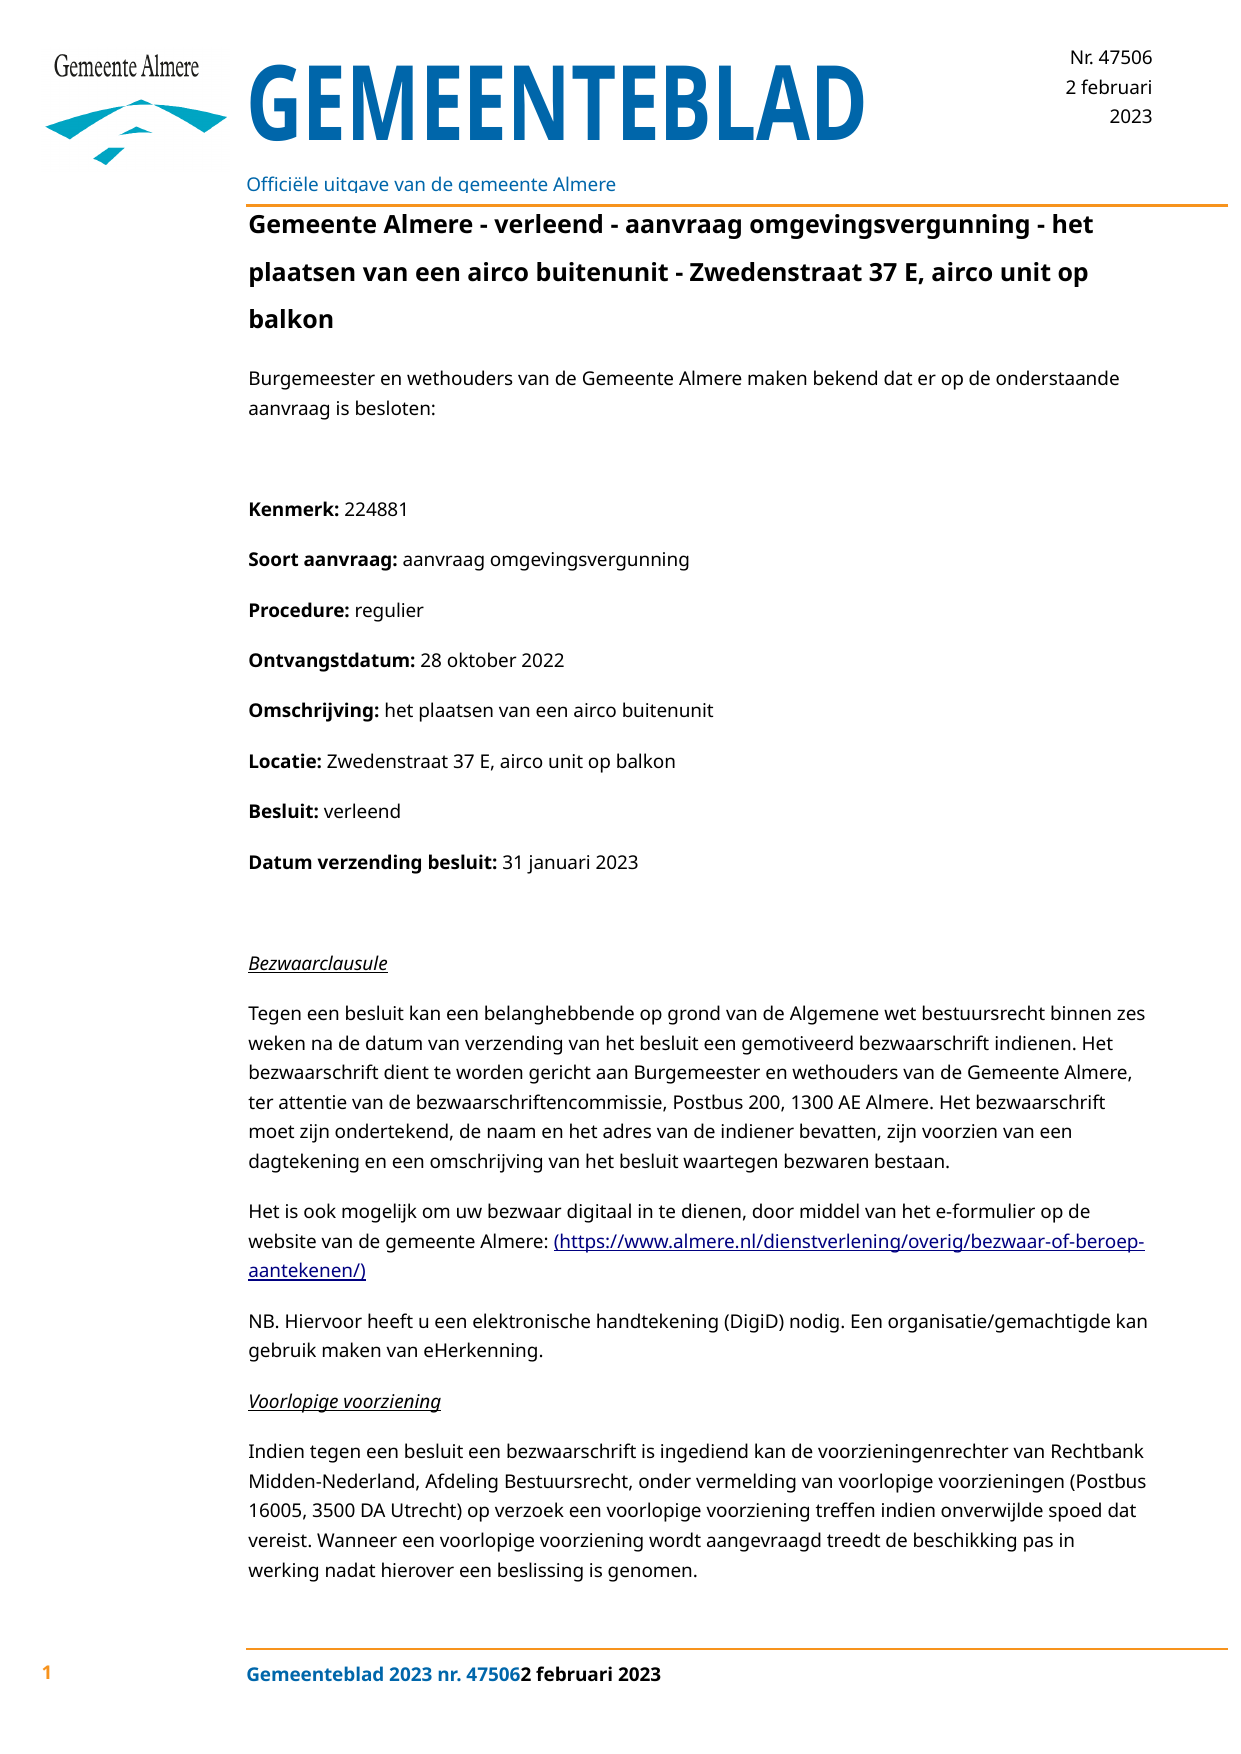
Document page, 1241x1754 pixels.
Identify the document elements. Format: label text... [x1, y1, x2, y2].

text Gemeente Almere - verleend - aanvraag omgevingsvergunning - het plaatsen van een airco buitenunit - Zwedenstraat 37 E, airco unit op balkon [248, 207, 1152, 336]
text Soort aanvraag: aanvraag omgevingsvergunning [248, 546, 1152, 572]
text Indien tegen een besluit een bezwaarschrift is ingediend kan de voorzieningenrechter van Rechtbank Midden-Nederland, Afdeling Bestuursrecht, onder vermelding van voorlopige voorzieningen (Postbus 16005, 3500 DA Utrecht) op verzoek een voorlopige voorziening treffen indien onverwijlde spoed dat vereist. Wanneer een voorlopige voorziening wordt aangevraagd treedt de beschikking pas in werking nadat hierover een beslissing is genomen. [248, 1438, 1152, 1582]
text Kenmerk: 224881 [248, 496, 1152, 522]
text Ontvangstdatum: 28 oktober 2022 [248, 647, 1152, 673]
text Bezwaarclausule [248, 950, 1152, 975]
text NB. Hiervoor heeft u een elektronische handtekening (DigiD) nodig. Een organisatie/gemachtigde kan gebruik maken van eHerkenning. [248, 1308, 1152, 1363]
text Omschrijving: het plaatsen van een airco buitenunit [248, 698, 1152, 723]
text Locatie: Zwedenstraat 37 E, airco unit op balkon [248, 748, 1152, 774]
text Besluit: verleend [248, 798, 1152, 824]
text Procedure: regulier [248, 597, 1152, 622]
text Het is ook mogelijk om uw bezwaar digitaal in te dienen, door middel van het e-formulier op de website van de gemeente Almere: (https://www.almere.nl/dienstverlening/overig/bezwaar-of-beroep-aantekenen/) [248, 1198, 1152, 1283]
text Voorlopige voorziening [248, 1388, 1152, 1414]
text Tegen een besluit kan een belanghebbende op grond van de Algemene wet bestuursrecht binnen zes weken na de datum van verzending van het besluit een gemotiveerd bezwaarschrift indienen. Het bezwaarschrift dient te worden gericht aan Burgemeester en wethouders van de Gemeente Almere, ter attentie van de bezwaarschriftencommissie, Postbus 200, 1300 AE Almere. Het bezwaarschrift moet zijn ondertekend, de naam en het adres van de indiener bevatten, zijn voorzien van een dagtekening en een omschrijving van het besluit waartegen bezwaren bestaan. [248, 1000, 1152, 1174]
picture [41, 47, 231, 172]
text Burgemeester en wethouders van de Gemeente Almere maken bekend dat er op de onderstaande aanvraag is besloten: [248, 366, 1152, 421]
text Datum verzending besluit: 31 januari 2023 [248, 849, 1152, 874]
